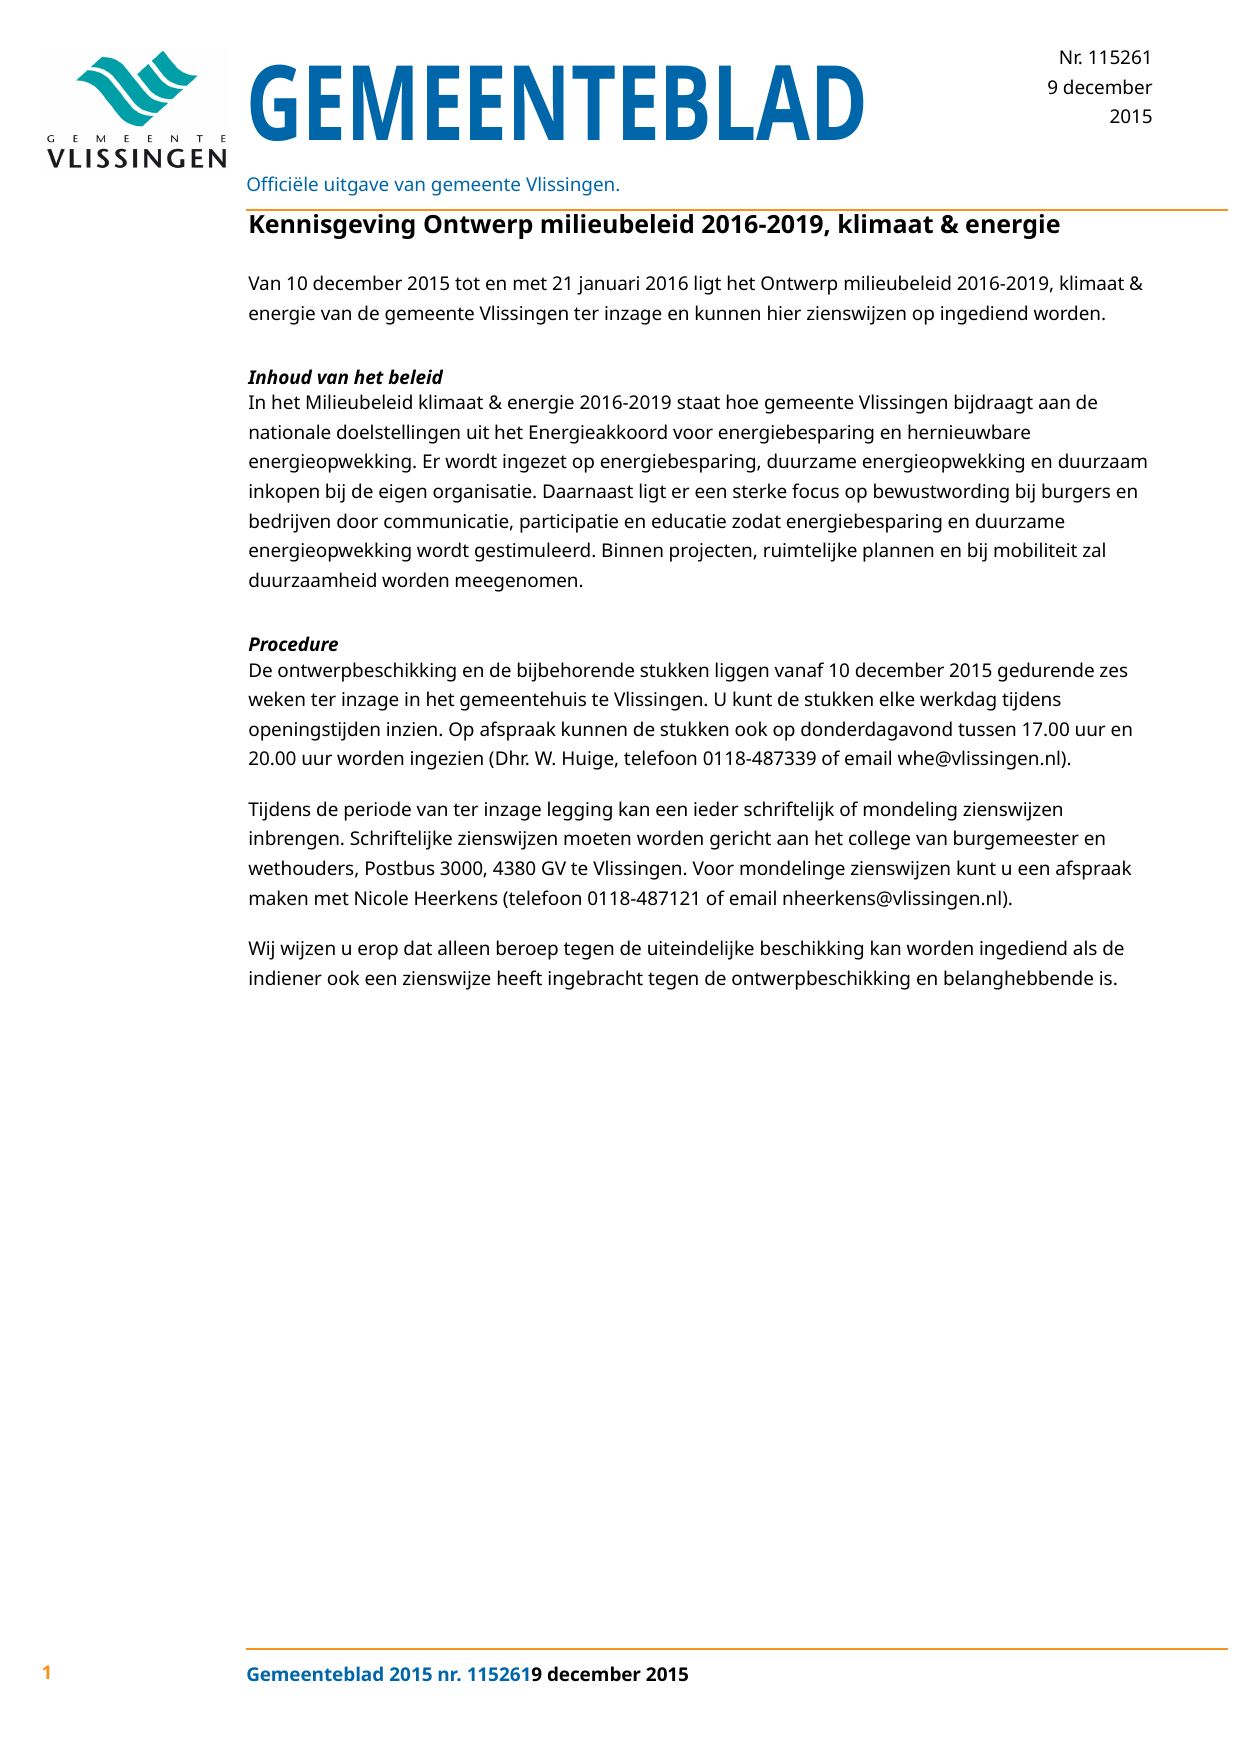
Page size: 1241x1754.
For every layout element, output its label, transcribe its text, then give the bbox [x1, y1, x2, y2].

picture [41, 47, 231, 172]
text Wij wijzen u erop dat alleen beroep tegen de uiteindelijke beschikking kan worden ingediend als de indiener ook een zienswijze heeft ingebracht tegen de ontwerpbeschikking en belanghebbende is. [248, 935, 1152, 990]
text In het Milieubeleid klimaat & energie 2016-2019 staat hoe gemeente Vlissingen bijdraagt aan de nationale doelstellingen uit het Energieakkoord voor energiebesparing en hernieuwbare energieopwekking. Er wordt ingezet op energiebesparing, duurzame energieopwekking en duurzaam inkopen bij de eigen organisatie. Daarnaast ligt er een sterke focus op bewustwording bij burgers en bedrijven door communicatie, participatie en educatie zodat energiebesparing en duurzame energieopwekking wordt gestimuleerd. Binnen projecten, ruimtelijke plannen en bij mobiliteit zal duurzaamheid worden meegenomen. [248, 389, 1152, 593]
text Inhoud van het beleid [248, 364, 1152, 389]
text Van 10 december 2015 tot en met 21 januari 2016 ligt het Ontwerp milieubeleid 2016-2019, klimaat & energie van de gemeente Vlissingen ter inzage en kunnen hier zienswijzen op ingediend worden. [248, 270, 1152, 326]
text Procedure [248, 631, 1152, 657]
text Kennisgeving Ontwerp milieubeleid 2016-2019, klimaat & energie [248, 211, 1152, 241]
text De ontwerpbeschikking en de bijbehorende stukken liggen vanaf 10 december 2015 gedurende zes weken ter inzage in het gemeentehuis te Vlissingen. U kunt de stukken elke werkdag tijdens openingstijden inzien. Op afspraak kunnen de stukken ook op donderdagavond tussen 17.00 uur en 20.00 uur worden ingezien (Dhr. W. Huige, telefoon 0118-487339 of email whe@vlissingen.nl). [248, 657, 1152, 771]
text Tijdens de periode van ter inzage legging kan een ieder schriftelijk of mondeling zienswijzen inbrengen. Schriftelijke zienswijzen moeten worden gericht aan het college van burgemeester en wethouders, Postbus 3000, 4380 GV te Vlissingen. Voor mondelinge zienswijzen kunt u een afspraak maken met Nicole Heerkens (telefoon 0118-487121 of email nheerkens@vlissingen.nl). [248, 796, 1152, 910]
